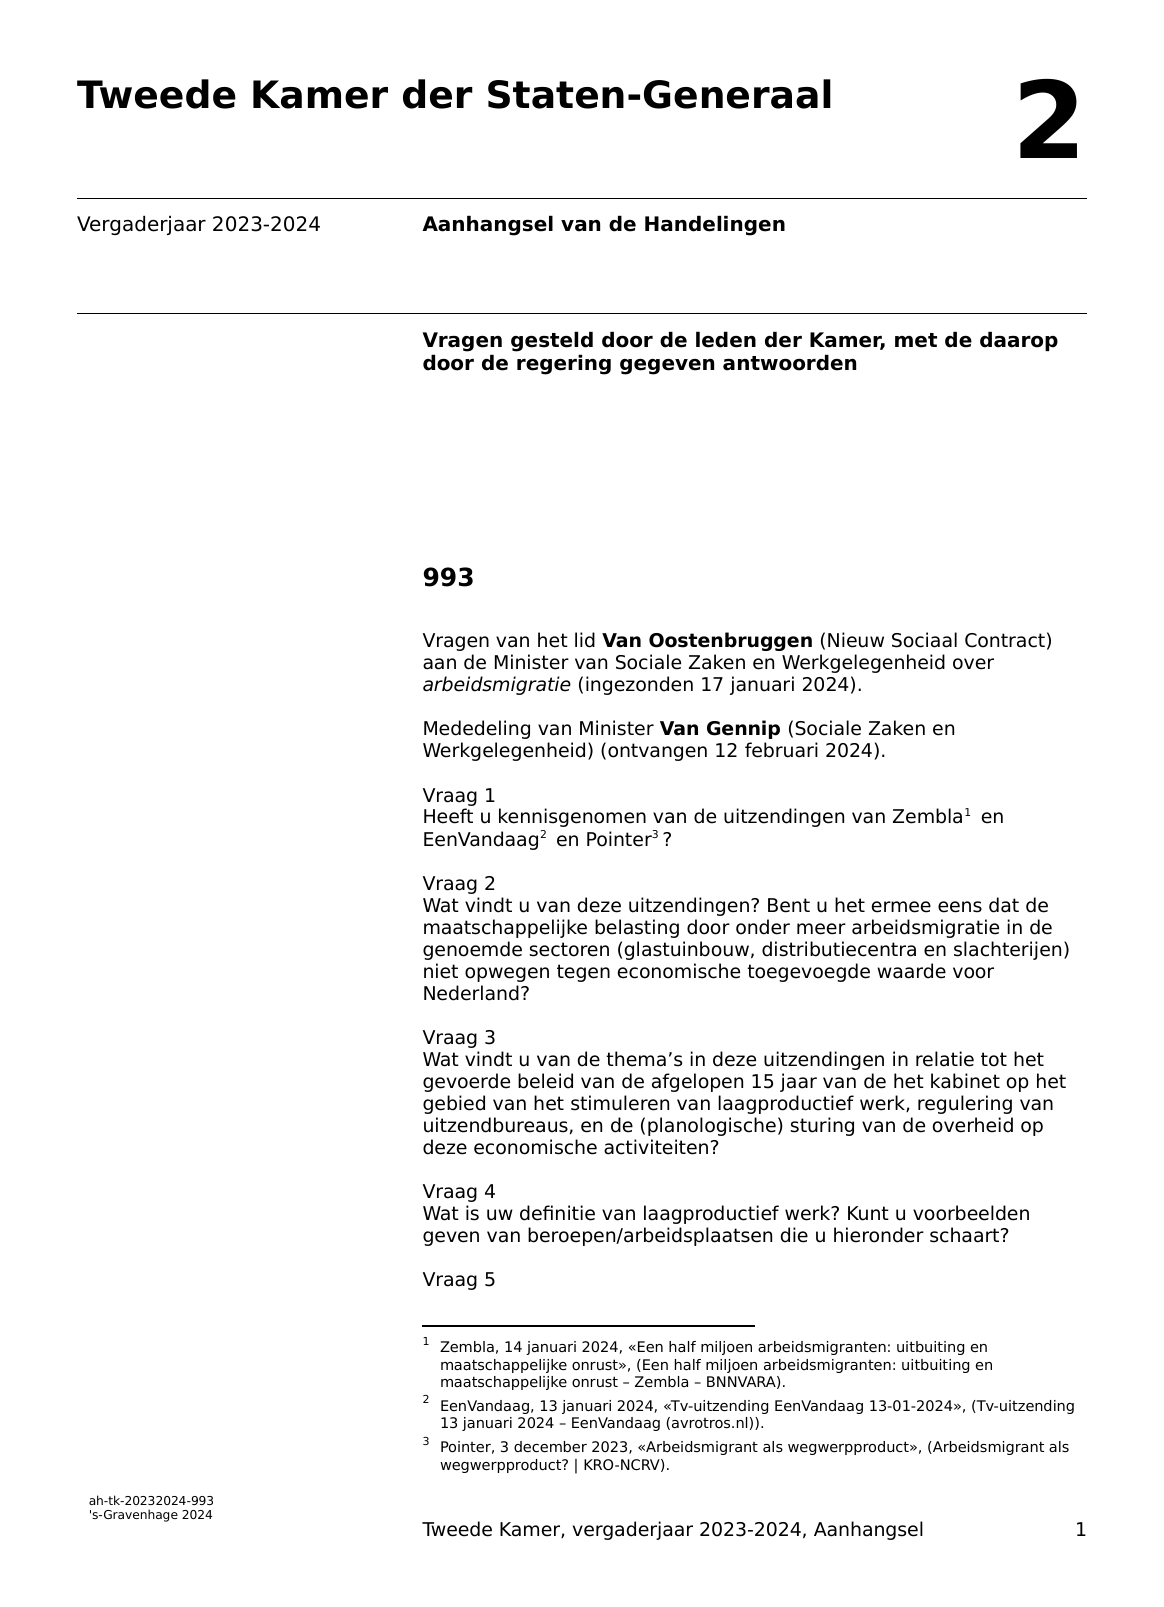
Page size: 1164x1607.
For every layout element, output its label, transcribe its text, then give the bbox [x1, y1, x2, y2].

text ah-tk-20232024-993 [88, 1494, 323, 1508]
table_header Tweede Kamer der Staten-Generaal [77, 59, 886, 198]
table_cell [77, 314, 422, 375]
table_cell Aanhangsel van de Handelingen [422, 199, 1087, 313]
text EenVandaag, 13 januari 2024, «Tv-uitzending EenVandaag 13-01-2024», (Tv-uitzending 13 januari 2024 – EenVandaag (avrotros.nl)). [422, 1393, 1087, 1432]
text Mededeling van Minister Van Gennip (Sociale Zaken en Werkgelegenheid) (ontvangen 12 februari 2024). [422, 718, 1087, 762]
text Wat is uw definitie van laagproductief werk? Kunt u voorbeelden geven van beroepen/arbeidsplaatsen die u hieronder schaart? [422, 1203, 1087, 1247]
text Wat vindt u van de thema’s in deze uitzendingen in relatie tot het gevoerde beleid van de afgelopen 15 jaar van de het kabinet op het gebied van het stimuleren van laagproductief werk, regulering van uitzendbureaus, en de (planologische) sturing van de overheid op deze economische activiteiten? [422, 1049, 1087, 1158]
text Heeft u kennisgenomen van de uitzendingen van Zembla en EenVandaag en Pointer? [422, 806, 1087, 850]
text Vragen van het lid Van Oostenbruggen (Nieuw Sociaal Contract) aan de Minister van Sociale Zaken en Werkgelegenheid over arbeidsmigratie (ingezonden 17 januari 2024). [422, 630, 1087, 696]
text Vraag 5 [422, 1269, 1087, 1291]
text Wat vindt u van deze uitzendingen? Bent u het ermee eens dat de maatschappelijke belasting door onder meer arbeidsmigratie in de genoemde sectoren (glastuinbouw, distributiecentra en slachterijen) niet opwegen tegen economische toegevoegde waarde voor Nederland? [422, 894, 1087, 1004]
text Vraag 3 [422, 1027, 1087, 1049]
text Pointer, 3 december 2023, «Arbeidsmigrant als wegwerpproduct», (Arbeidsmigrant als wegwerpproduct? | KRO-NCRV). [422, 1435, 1087, 1474]
text 's-Gravenhage 2024 [88, 1508, 323, 1522]
table_cell Vergaderjaar 2023-2024 [77, 199, 422, 313]
table_header 2 [886, 59, 1087, 198]
text Vraag 1 [422, 784, 1087, 806]
text Vraag 4 [422, 1181, 1087, 1203]
text Zembla, 14 januari 2024, «Een half miljoen arbeidsmigranten: uitbuiting en maatschappelijke onrust», (Een half miljoen arbeidsmigranten: uitbuiting en maatschappelijke onrust – Zembla – BNNVARA). [422, 1335, 1087, 1391]
text 993 [422, 563, 1087, 592]
table_cell Vragen gesteld door de leden der Kamer, met de daarop door de regering gegeven antwoorden [422, 314, 1087, 375]
text Vraag 2 [422, 873, 1087, 894]
